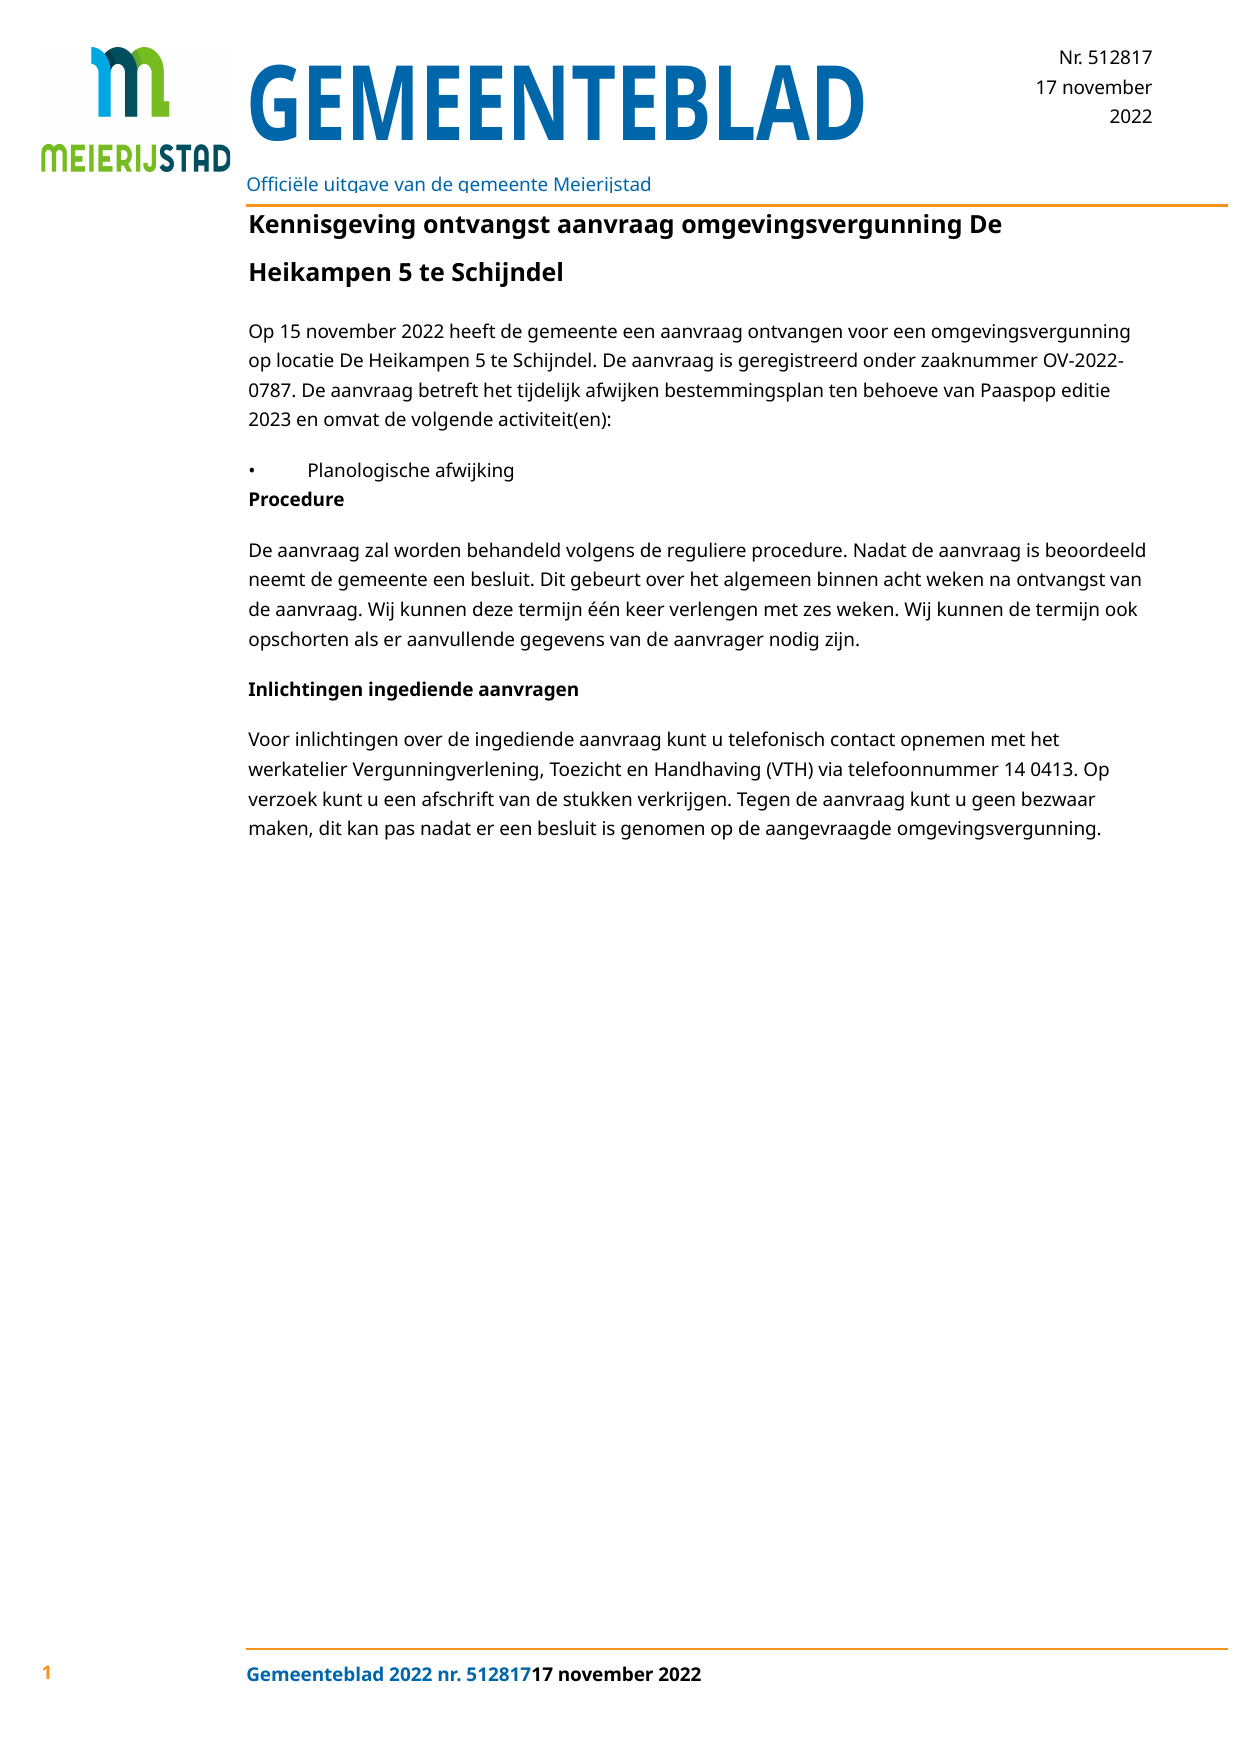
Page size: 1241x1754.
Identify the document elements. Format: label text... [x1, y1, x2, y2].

text De aanvraag zal worden behandeld volgens de reguliere procedure. Nadat de aanvraag is beoordeeld neemt de gemeente een besluit. Dit gebeurt over het algemeen binnen acht weken na ontvangst van de aanvraag. Wij kunnen deze termijn één keer verlengen met zes weken. Wij kunnen de termijn ook opschorten als er aanvullende gegevens van de aanvrager nodig zijn. [248, 537, 1152, 652]
list Planologische afwijking [248, 457, 1152, 483]
picture [41, 47, 231, 172]
text Kennisgeving ontvangst aanvraag omgevingsvergunning De Heikampen 5 te Schijndel [248, 207, 1152, 288]
text Voor inlichtingen over de ingediende aanvraag kunt u telefonisch contact opnemen met het werkatelier Vergunningverlening, Toezicht en Handhaving (VTH) via telefoonnummer 14 0413. Op verzoek kunt u een afschrift van de stukken verkrijgen. Tegen de aanvraag kunt u geen bezwaar maken, dit kan pas nadat er een besluit is genomen op de aangevraagde omgevingsvergunning. [248, 727, 1152, 841]
text Op 15 november 2022 heeft de gemeente een aanvraag ontvangen voor een omgevingsvergunning op locatie De Heikampen 5 te Schijndel. De aanvraag is geregistreerd onder zaaknummer OV-2022-0787. De aanvraag betreft het tijdelijk afwijken bestemmingsplan ten behoeve van Paaspop editie 2023 en omvat de volgende activiteit(en): [248, 318, 1152, 432]
text Procedure [248, 487, 1152, 512]
text Inlichtingen ingediende aanvragen [248, 676, 1152, 702]
